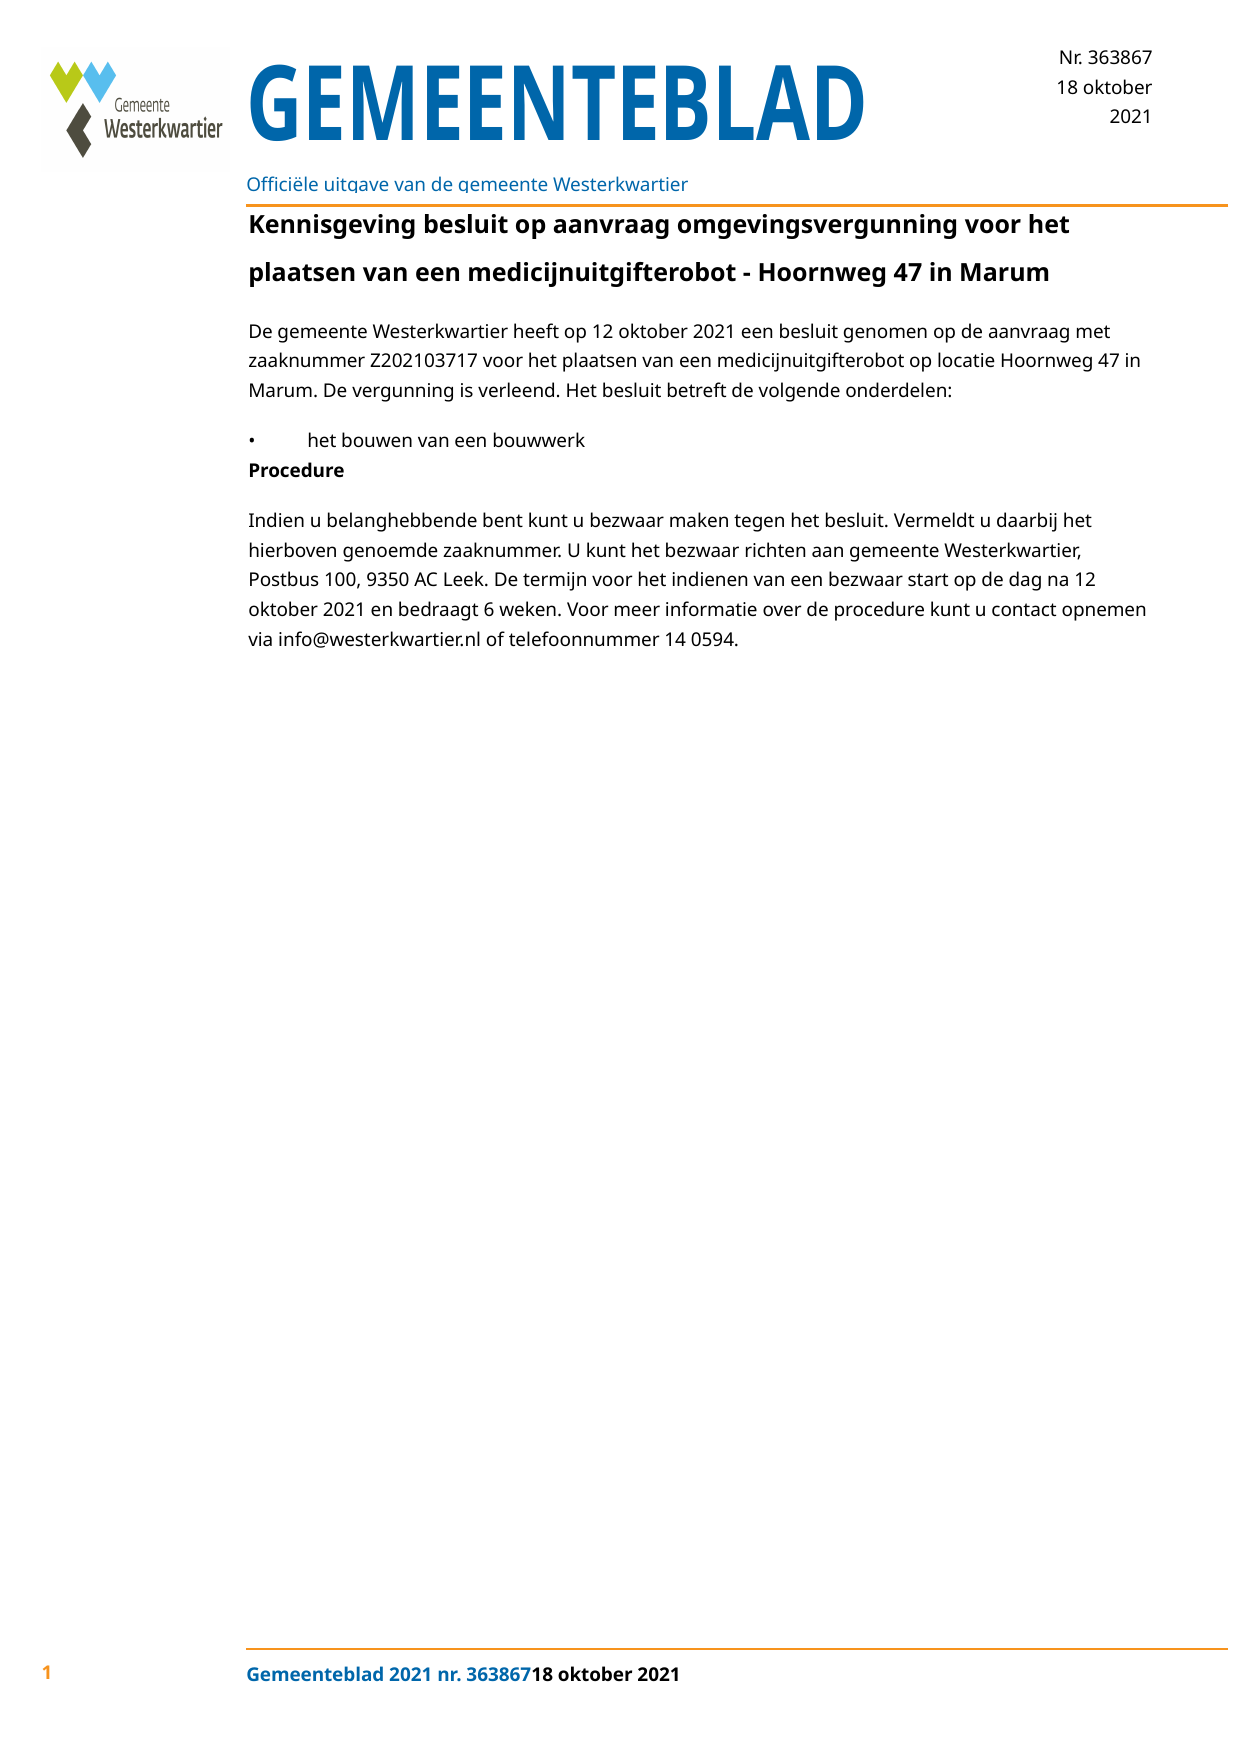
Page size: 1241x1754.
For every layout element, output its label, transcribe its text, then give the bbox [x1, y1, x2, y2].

list het bouwen van een bouwwerk [248, 427, 1152, 453]
picture [41, 47, 231, 172]
text De gemeente Westerkwartier heeft op 12 oktober 2021 een besluit genomen op de aanvraag met zaaknummer Z202103717 voor het plaatsen van een medicijnuitgifterobot op locatie Hoornweg 47 in Marum. De vergunning is verleend. Het besluit betreft de volgende onderdelen: [248, 318, 1152, 403]
text Kennisgeving besluit op aanvraag omgevingsvergunning voor het plaatsen van een medicijnuitgifterobot - Hoornweg 47 in Marum [248, 207, 1152, 288]
text Procedure [248, 457, 1152, 483]
text Indien u belanghebbende bent kunt u bezwaar maken tegen het besluit. Vermeldt u daarbij het hierboven genoemde zaaknummer. U kunt het bezwaar richten aan gemeente Westerkwartier, Postbus 100, 9350 AC Leek. De termijn voor het indienen van een bezwaar start op de dag na 12 oktober 2021 en bedraagt 6 weken. Voor meer informatie over de procedure kunt u contact opnemen via info@westerkwartier.nl of telefoonnummer 14 0594. [248, 507, 1152, 652]
